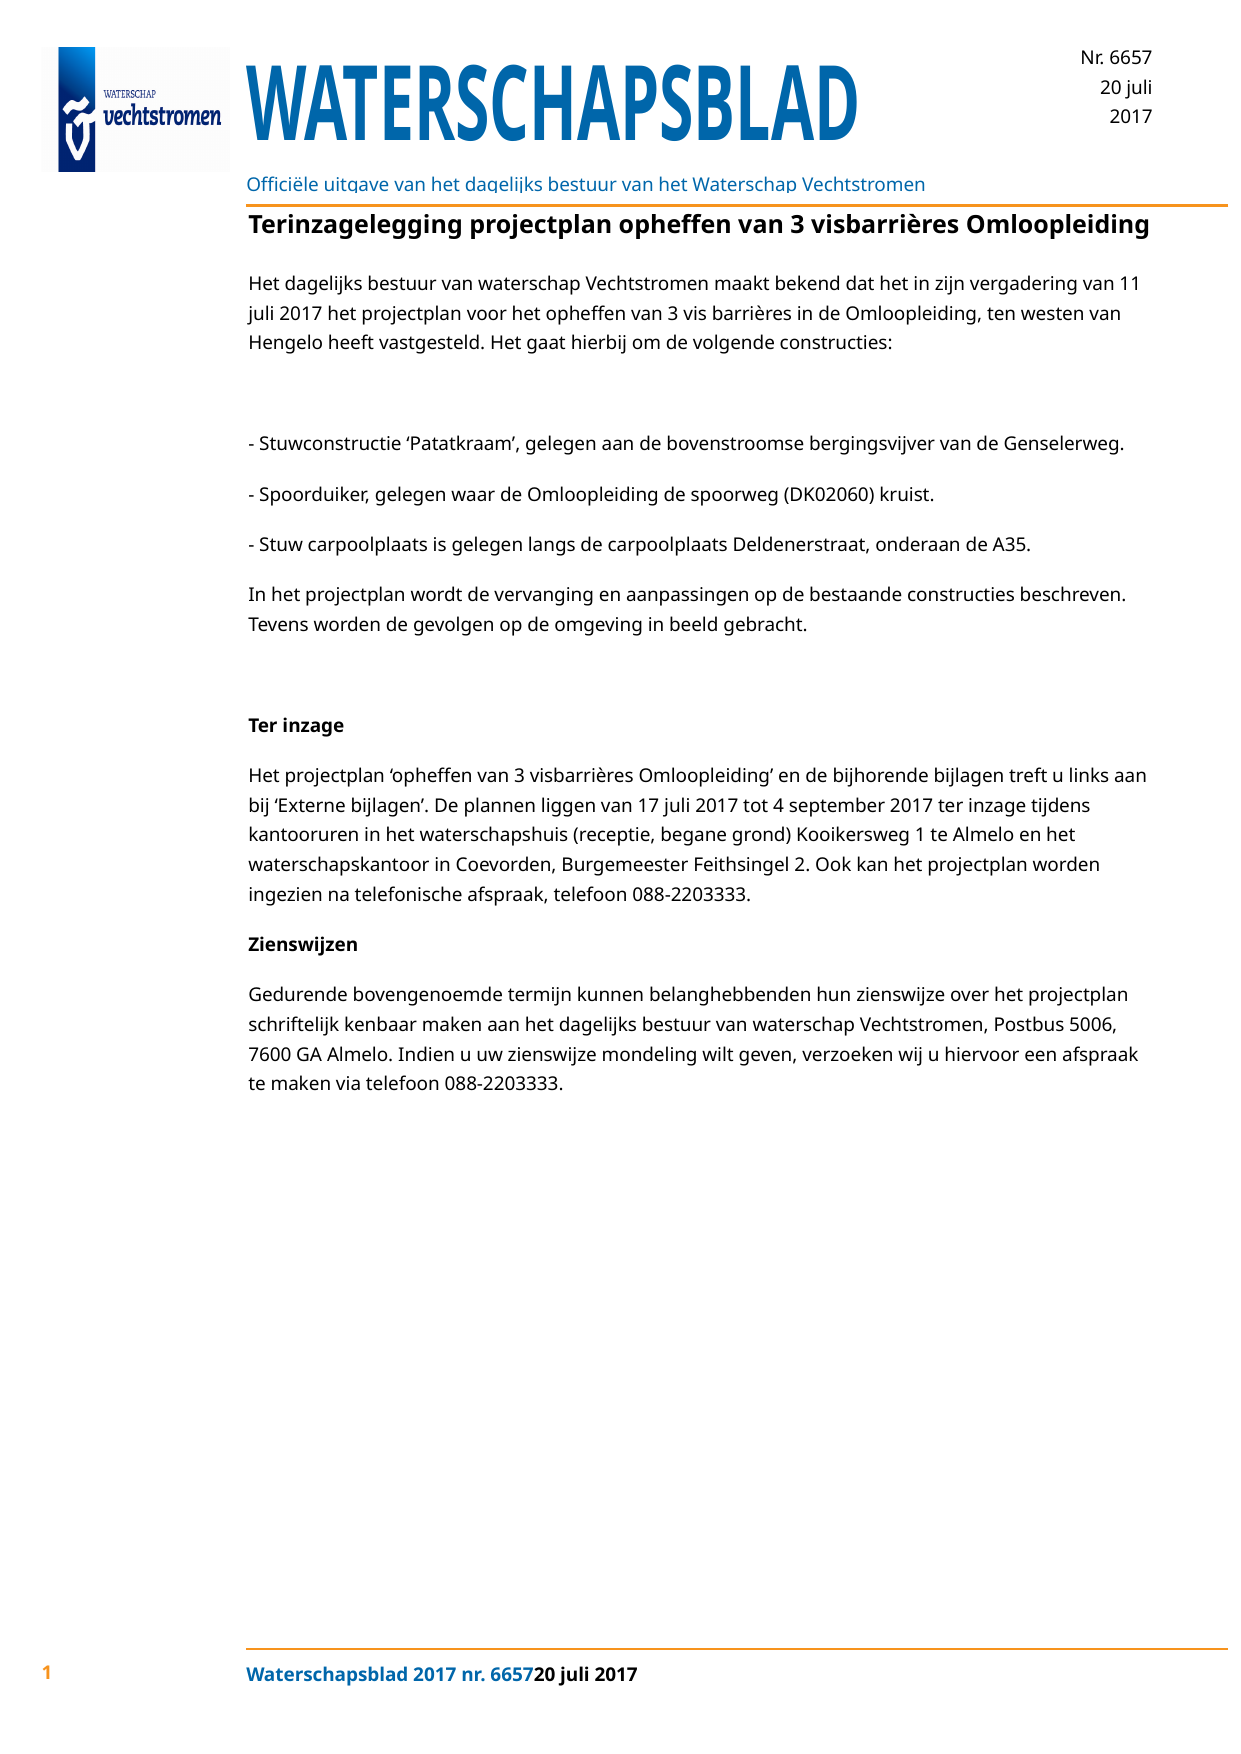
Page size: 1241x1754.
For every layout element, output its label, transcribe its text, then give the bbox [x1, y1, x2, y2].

text Zienswijzen [248, 931, 1152, 957]
text Het dagelijks bestuur van waterschap Vechtstromen maakt bekend dat het in zijn vergadering van 11 juli 2017 het projectplan voor het opheffen van 3 vis barrières in de Omloopleiding, ten westen van Hengelo heeft vastgesteld. Het gaat hierbij om de volgende constructies: [248, 270, 1152, 355]
text - Stuw carpoolplaats is gelegen langs de carpoolplaats Deldenerstraat, onderaan de A35. [248, 531, 1152, 557]
text In het projectplan wordt de vervanging en aanpassingen op de bestaande constructies beschreven. Tevens worden de gevolgen op de omgeving in beeld gebracht. [248, 582, 1152, 637]
text Ter inzage [248, 712, 1152, 738]
text - Spoorduiker, gelegen waar de Omloopleiding de spoorweg (DK02060) kruist. [248, 481, 1152, 506]
text Terinzagelegging projectplan opheffen van 3 visbarrières Omloopleiding [248, 207, 1152, 241]
text Gedurende bovengenoemde termijn kunnen belanghebbenden hun zienswijze over het projectplan schriftelijk kenbaar maken aan het dagelijks bestuur van waterschap Vechtstromen, Postbus 5006, 7600 GA Almelo. Indien u uw zienswijze mondeling wilt geven, verzoeken wij u hiervoor een afspraak te maken via telefoon 088-2203333. [248, 982, 1152, 1096]
text Het projectplan ‘opheffen van 3 visbarrières Omloopleiding’ en de bijhorende bijlagen treft u links aan bij ‘Externe bijlagen’. De plannen liggen van 17 juli 2017 tot 4 september 2017 ter inzage tijdens kantooruren in het waterschapshuis (receptie, begane grond) Kooikersweg 1 te Almelo en het waterschapskantoor in Coevorden, Burgemeester Feithsingel 2. Ook kan het projectplan worden ingezien na telefonische afspraak, telefoon 088-2203333. [248, 762, 1152, 906]
picture [41, 47, 231, 172]
text - Stuwconstructie ‘Patatkraam’, gelegen aan de bovenstroomse bergingsvijver van de Genselerweg. [248, 430, 1152, 456]
